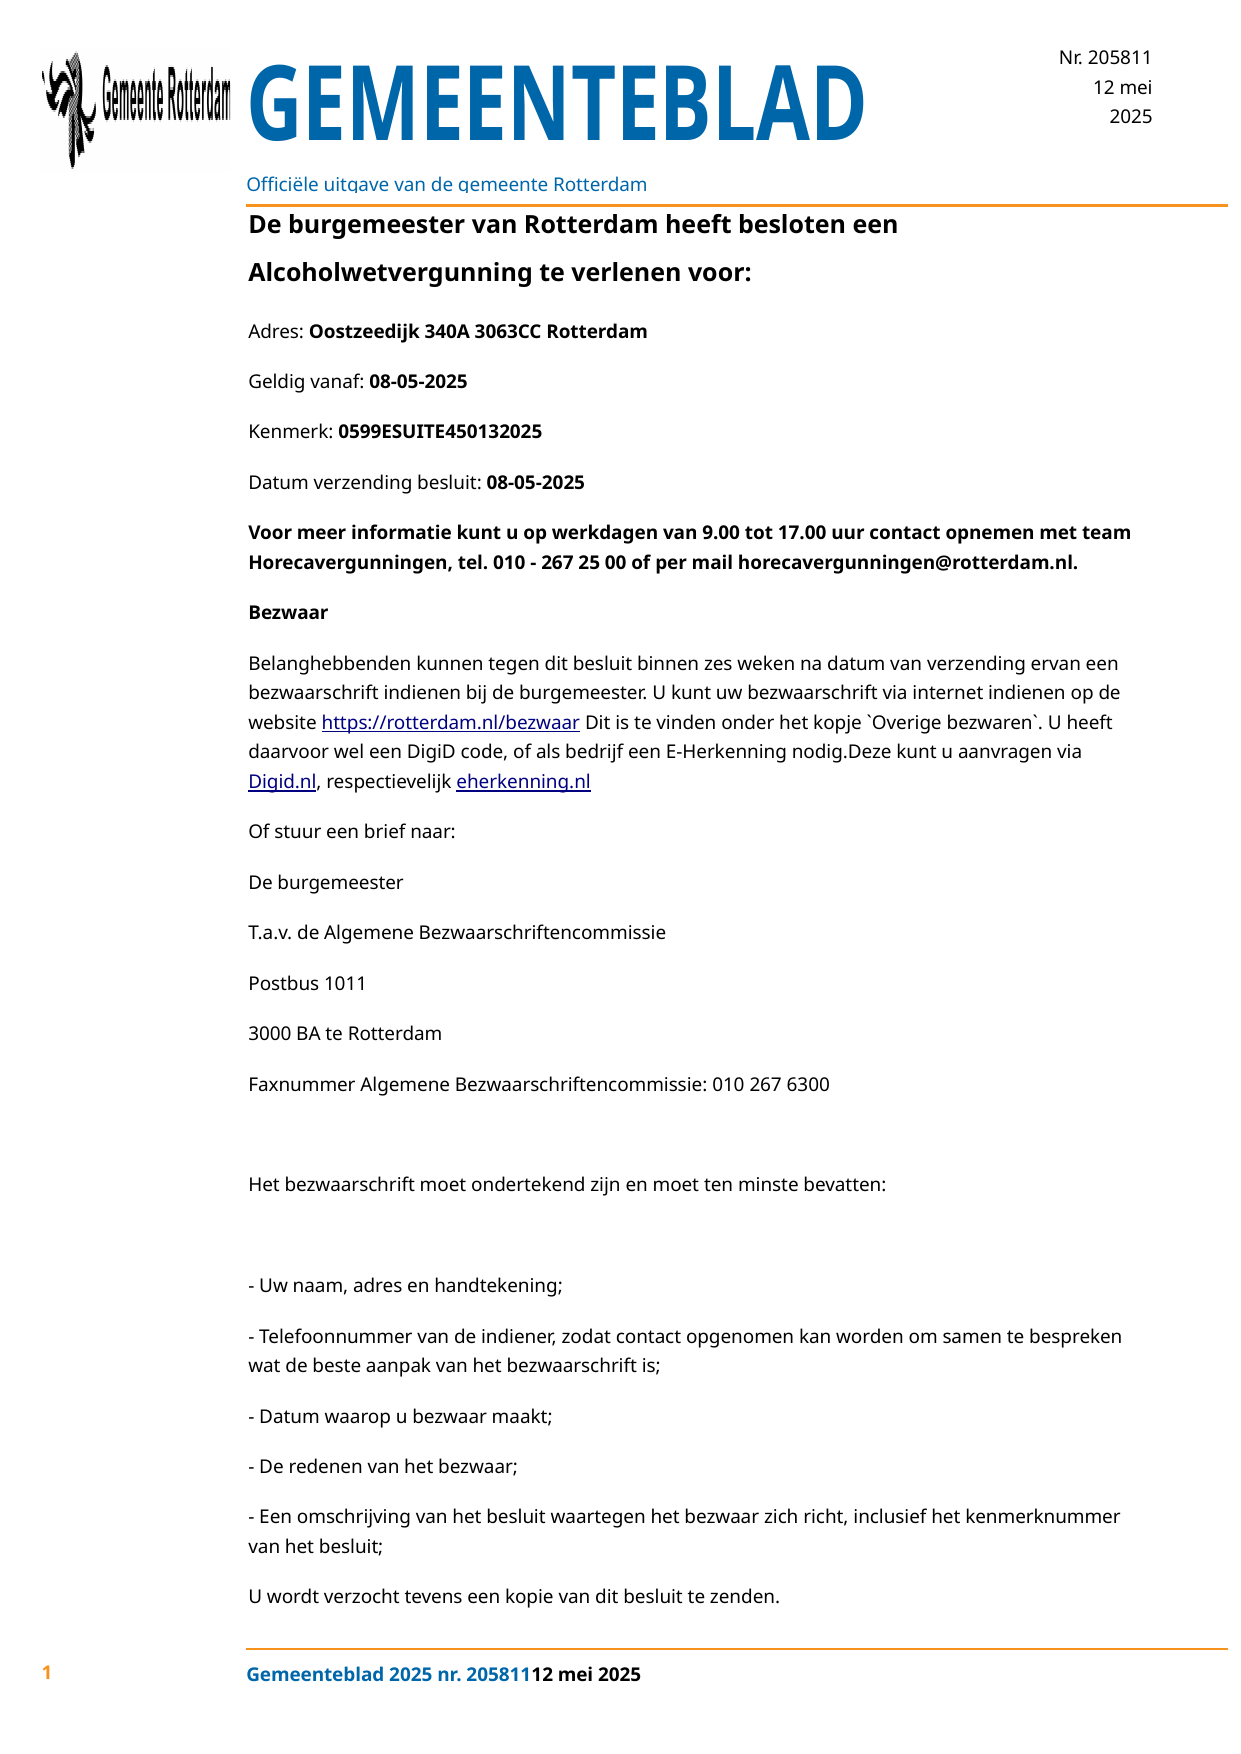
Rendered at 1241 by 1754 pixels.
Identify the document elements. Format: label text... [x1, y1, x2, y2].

text - Telefoonnummer van de indiener, zodat contact opgenomen kan worden om samen te bespreken wat de beste aanpak van het bezwaarschrift is; [248, 1323, 1152, 1378]
text Belanghebbenden kunnen tegen dit besluit binnen zes weken na datum van verzending ervan een bezwaarschrift indienen bij de burgemeester. U kunt uw bezwaarschrift via internet indienen op de website https://rotterdam.nl/bezwaar Dit is te vinden onder het kopje `Overige bezwaren`. U heeft daarvoor wel een DigiD code, of als bedrijf een E-Herkenning nodig.Deze kunt u aanvragen via Digid.nl, respectievelijk eherkenning.nl [248, 650, 1152, 794]
text - Een omschrijving van het besluit waartegen het bezwaar zich richt, inclusief het kenmerknummer van het besluit; [248, 1504, 1152, 1559]
text U wordt verzocht tevens een kopie van dit besluit te zenden. [248, 1584, 1152, 1609]
text - Uw naam, adres en handtekening; [248, 1272, 1152, 1298]
text Bezwaar [248, 599, 1152, 625]
text De burgemeester van Rotterdam heeft besloten een Alcoholwetvergunning te verlenen voor: [248, 207, 1152, 288]
text Geldig vanaf: 08-05-2025 [248, 368, 1152, 394]
picture [41, 47, 231, 172]
text Datum verzending besluit: 08-05-2025 [248, 469, 1152, 495]
text Het bezwaarschrift moet ondertekend zijn en moet ten minste bevatten: [248, 1172, 1152, 1197]
text 3000 BA te Rotterdam [248, 1020, 1152, 1046]
text Voor meer informatie kunt u op werkdagen van 9.00 tot 17.00 uur contact opnemen met team Horecavergunningen, tel. 010 - 267 25 00 of per mail horecavergunningen@rotterdam.nl. [248, 519, 1152, 575]
text Of stuur een brief naar: [248, 819, 1152, 844]
text Kenmerk: 0599ESUITE450132025 [248, 419, 1152, 444]
text - De redenen van het bezwaar; [248, 1453, 1152, 1479]
text Faxnummer Algemene Bezwaarschriftencommissie: 010 267 6300 [248, 1071, 1152, 1097]
text T.a.v. de Algemene Bezwaarschriftencommissie [248, 919, 1152, 945]
text - Datum waarop u bezwaar maakt; [248, 1403, 1152, 1429]
text Adres: Oostzeedijk 340A 3063CC Rotterdam [248, 318, 1152, 344]
text Postbus 1011 [248, 970, 1152, 996]
text De burgemeester [248, 869, 1152, 895]
